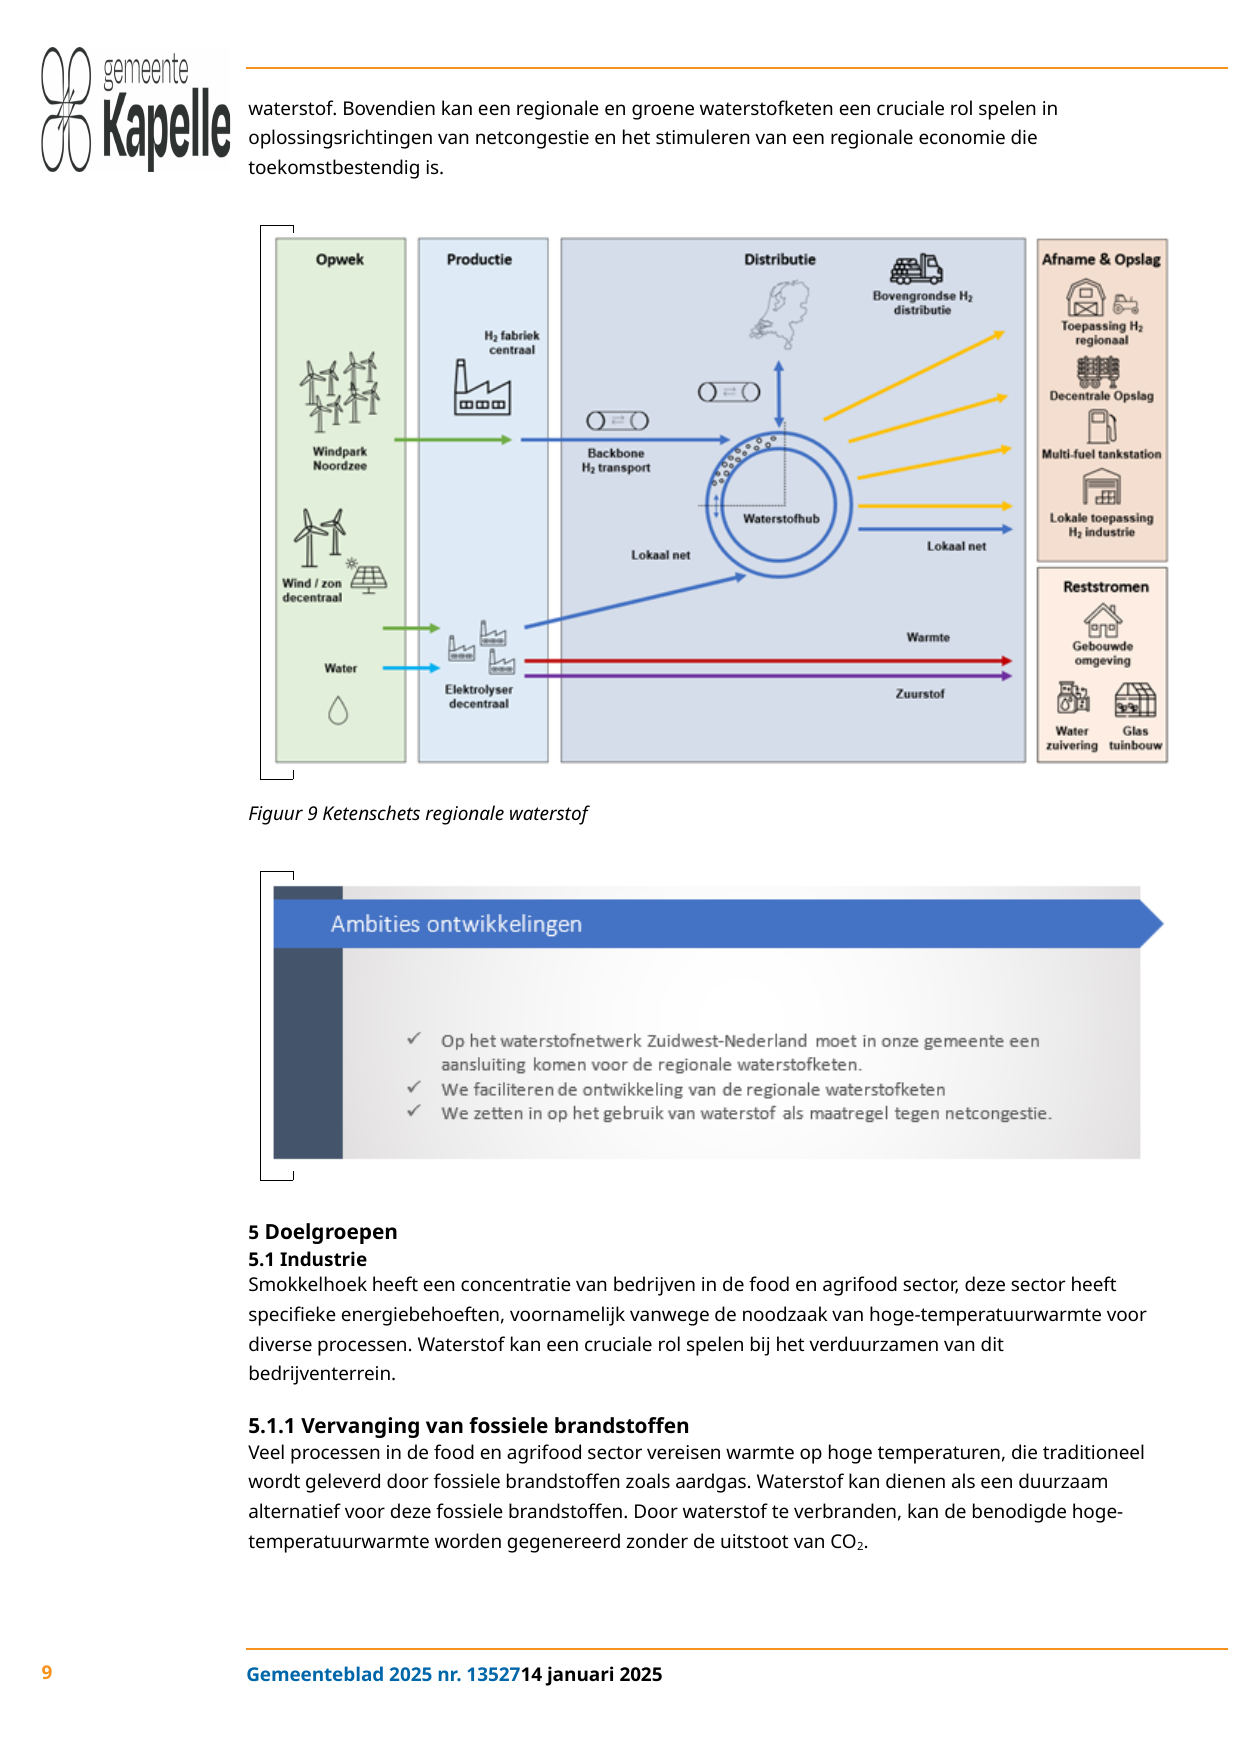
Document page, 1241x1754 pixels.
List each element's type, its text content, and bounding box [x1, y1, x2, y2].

text Figuur 9 Ketenschets regionale waterstof [248, 800, 1152, 826]
text 5.1.1 Vervanging van fossiele brandstoffen [248, 1411, 1152, 1439]
picture [268, 880, 1173, 1171]
text 5.1 Industrie [248, 1246, 1152, 1272]
text Veel processen in de food en agrifood sector vereisen warmte op hoge temperaturen, die traditioneel wordt geleverd door fossiele brandstoffen zoals aardgas. Waterstof kan dienen als een duurzaam alternatief voor deze fossiele brandstoffen. Door waterstof te verbranden, kan de benodigde hoge-temperatuurwarmte worden gegenereerd zonder de uitstoot van CO2. [248, 1439, 1152, 1554]
text 5 Doelgroepen [248, 1217, 1152, 1246]
text waterstof. Bovendien kan een regionale en groene waterstofketen een cruciale rol spelen in oplossingsrichtingen van netcongestie en het stimuleren van een regionale economie die toekomstbestendig is. [248, 95, 1152, 180]
picture [41, 47, 231, 172]
picture [268, 233, 1173, 770]
text Smokkelhoek heeft een concentratie van bedrijven in de food en agrifood sector, deze sector heeft specifieke energiebehoeften, voornamelijk vanwege de noodzaak van hoge-temperatuurwarmte voor diverse processen. Waterstof kan een cruciale rol spelen bij het verduurzamen van dit bedrijventerrein. [248, 1272, 1152, 1386]
